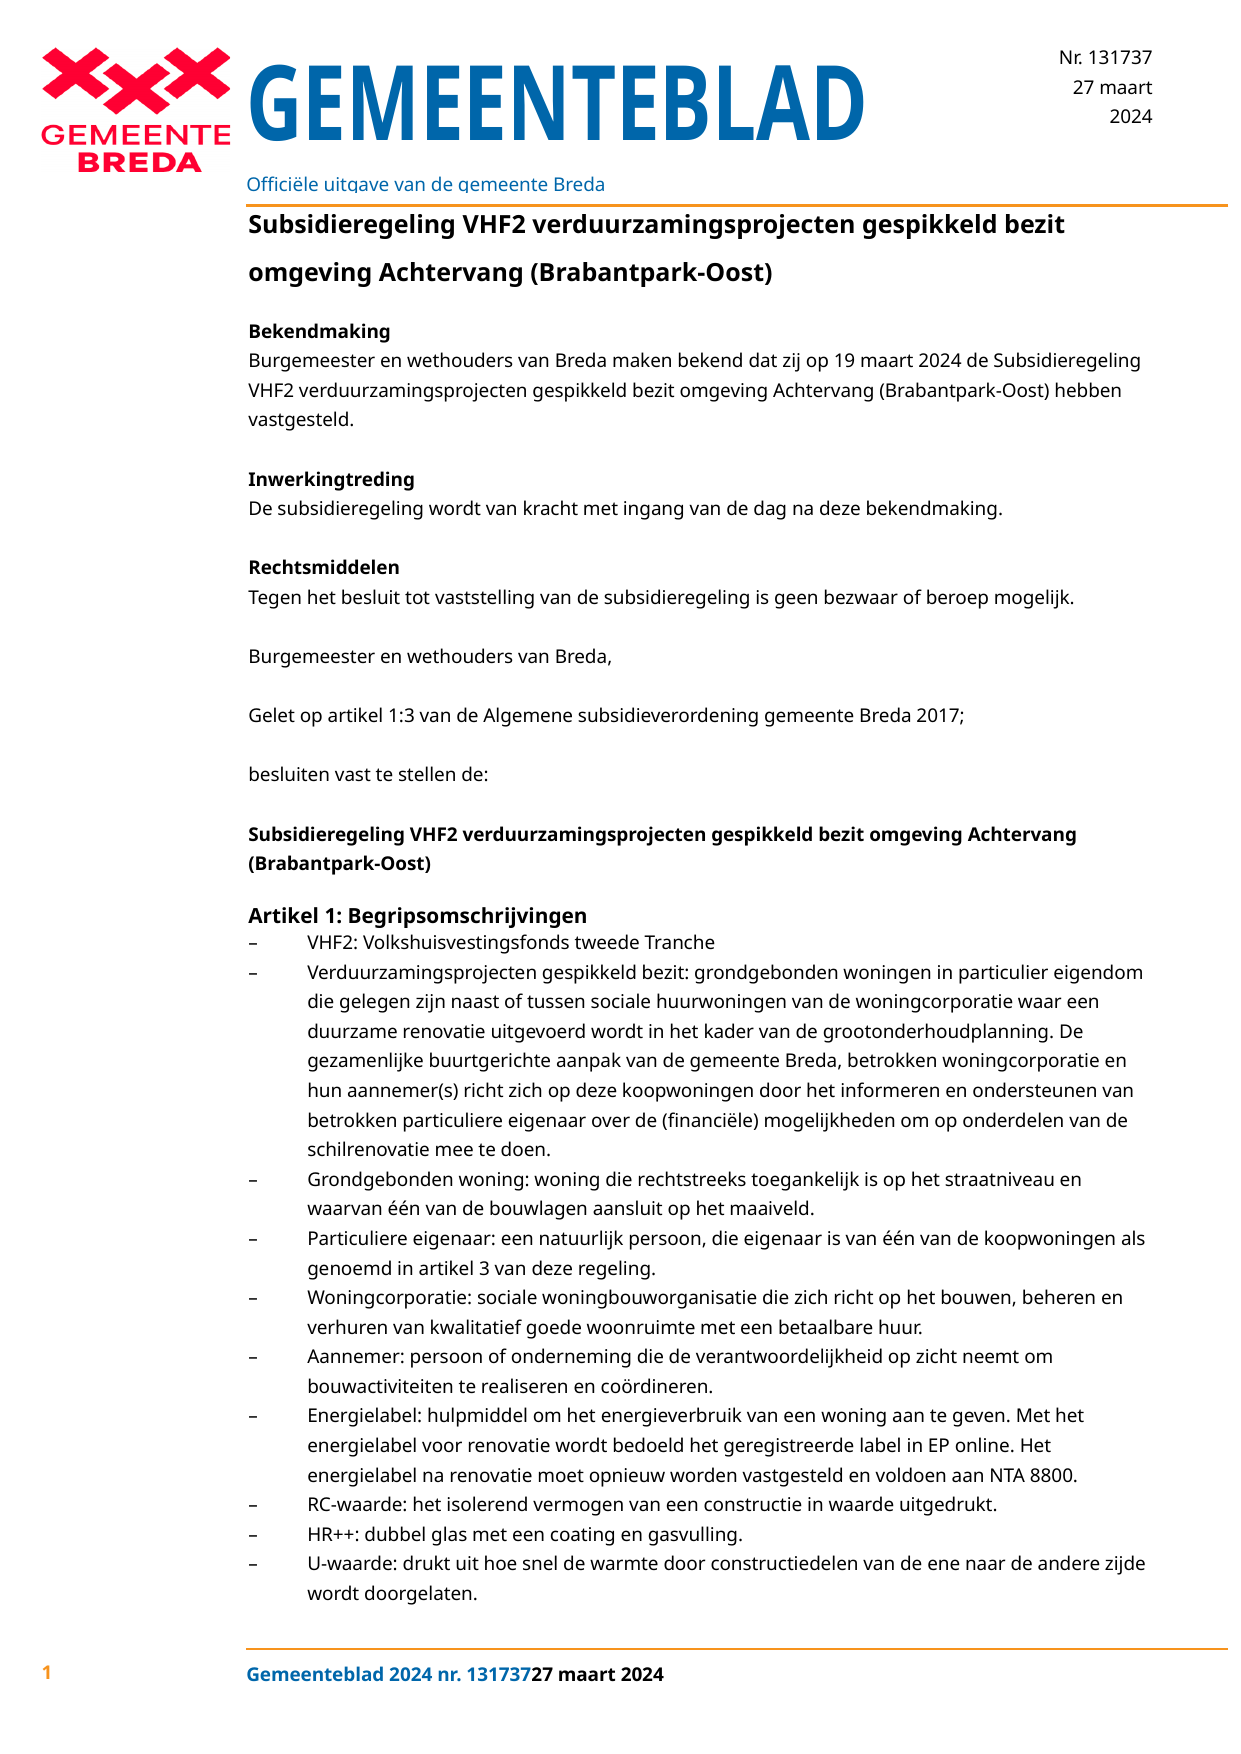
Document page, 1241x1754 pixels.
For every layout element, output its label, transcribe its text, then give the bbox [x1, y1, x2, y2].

text Subsidieregeling VHF2 verduurzamingsprojecten gespikkeld bezit omgeving Achtervang (Brabantpark-Oost) [248, 821, 1152, 876]
list Aannemer: persoon of onderneming die de verantwoordelijkheid op zicht neemt om bouwactiviteiten te realiseren en coördineren. [248, 1343, 1152, 1399]
text Gelet op artikel 1:3 van de Algemene subsidieverordening gemeente Breda 2017; [248, 702, 1152, 728]
picture [41, 47, 231, 172]
text Artikel 1: Begripsomschrijvingen [248, 901, 1152, 929]
list Grondgebonden woning: woning die rechtstreeks toegankelijk is op het straatniveau en waarvan één van de bouwlagen aansluit op het maaiveld. [248, 1166, 1152, 1221]
list Particuliere eigenaar: een natuurlijk persoon, die eigenaar is van één van de koopwoningen als genoemd in artikel 3 van deze regeling. [248, 1225, 1152, 1280]
text Burgemeester en wethouders van Breda maken bekend dat zij op 19 maart 2024 de Subsidieregeling VHF2 verduurzamingsprojecten gespikkeld bezit omgeving Achtervang (Brabantpark-Oost) hebben vastgesteld. [248, 347, 1152, 432]
list RC-waarde: het isolerend vermogen van een constructie in waarde uitgedrukt. [248, 1491, 1152, 1517]
list Verduurzamingsprojecten gespikkeld bezit: grondgebonden woningen in particulier eigendom die gelegen zijn naast of tussen sociale huurwoningen van de woningcorporatie waar een duurzame renovatie uitgevoerd wordt in het kader van de grootonderhoudplanning. De gezamenlijke buurtgerichte aanpak van de gemeente Breda, betrokken woningcorporatie en hun aannemer(s) richt zich op deze koopwoningen door het informeren en ondersteunen van betrokken particuliere eigenaar over de (financiële) mogelijkheden om op onderdelen van de schilrenovatie mee te doen. [248, 959, 1152, 1162]
text De subsidieregeling wordt van kracht met ingang van de dag na deze bekendmaking. [248, 495, 1152, 521]
list U-waarde: drukt uit hoe snel de warmte door constructiedelen van de ene naar de andere zijde wordt doorgelaten. [248, 1551, 1152, 1606]
text Inwerkingtreding [248, 466, 1152, 492]
text Tegen het besluit tot vaststelling van de subsidieregeling is geen bezwaar of beroep mogelijk. [248, 584, 1152, 610]
text Burgemeester en wethouders van Breda, [248, 643, 1152, 669]
list Woningcorporatie: sociale woningbouworganisatie die zich richt op het bouwen, beheren en verhuren van kwalitatief goede woonruimte met een betaalbare huur. [248, 1284, 1152, 1339]
text Subsidieregeling VHF2 verduurzamingsprojecten gespikkeld bezit omgeving Achtervang (Brabantpark-Oost) [248, 207, 1152, 288]
text Bekendmaking [248, 318, 1152, 344]
list VHF2: Volkshuisvestingsfonds tweede Tranche [248, 929, 1152, 955]
text besluiten vast te stellen de: [248, 762, 1152, 787]
list Energielabel: hulpmiddel om het energieverbruik van een woning aan te geven. Met het energielabel voor renovatie wordt bedoeld het geregistreerde label in EP online. Het energielabel na renovatie moet opnieuw worden vastgesteld en voldoen aan NTA 8800. [248, 1403, 1152, 1487]
text Rechtsmiddelen [248, 554, 1152, 580]
list HR++: dubbel glas met een coating en gasvulling. [248, 1521, 1152, 1547]
